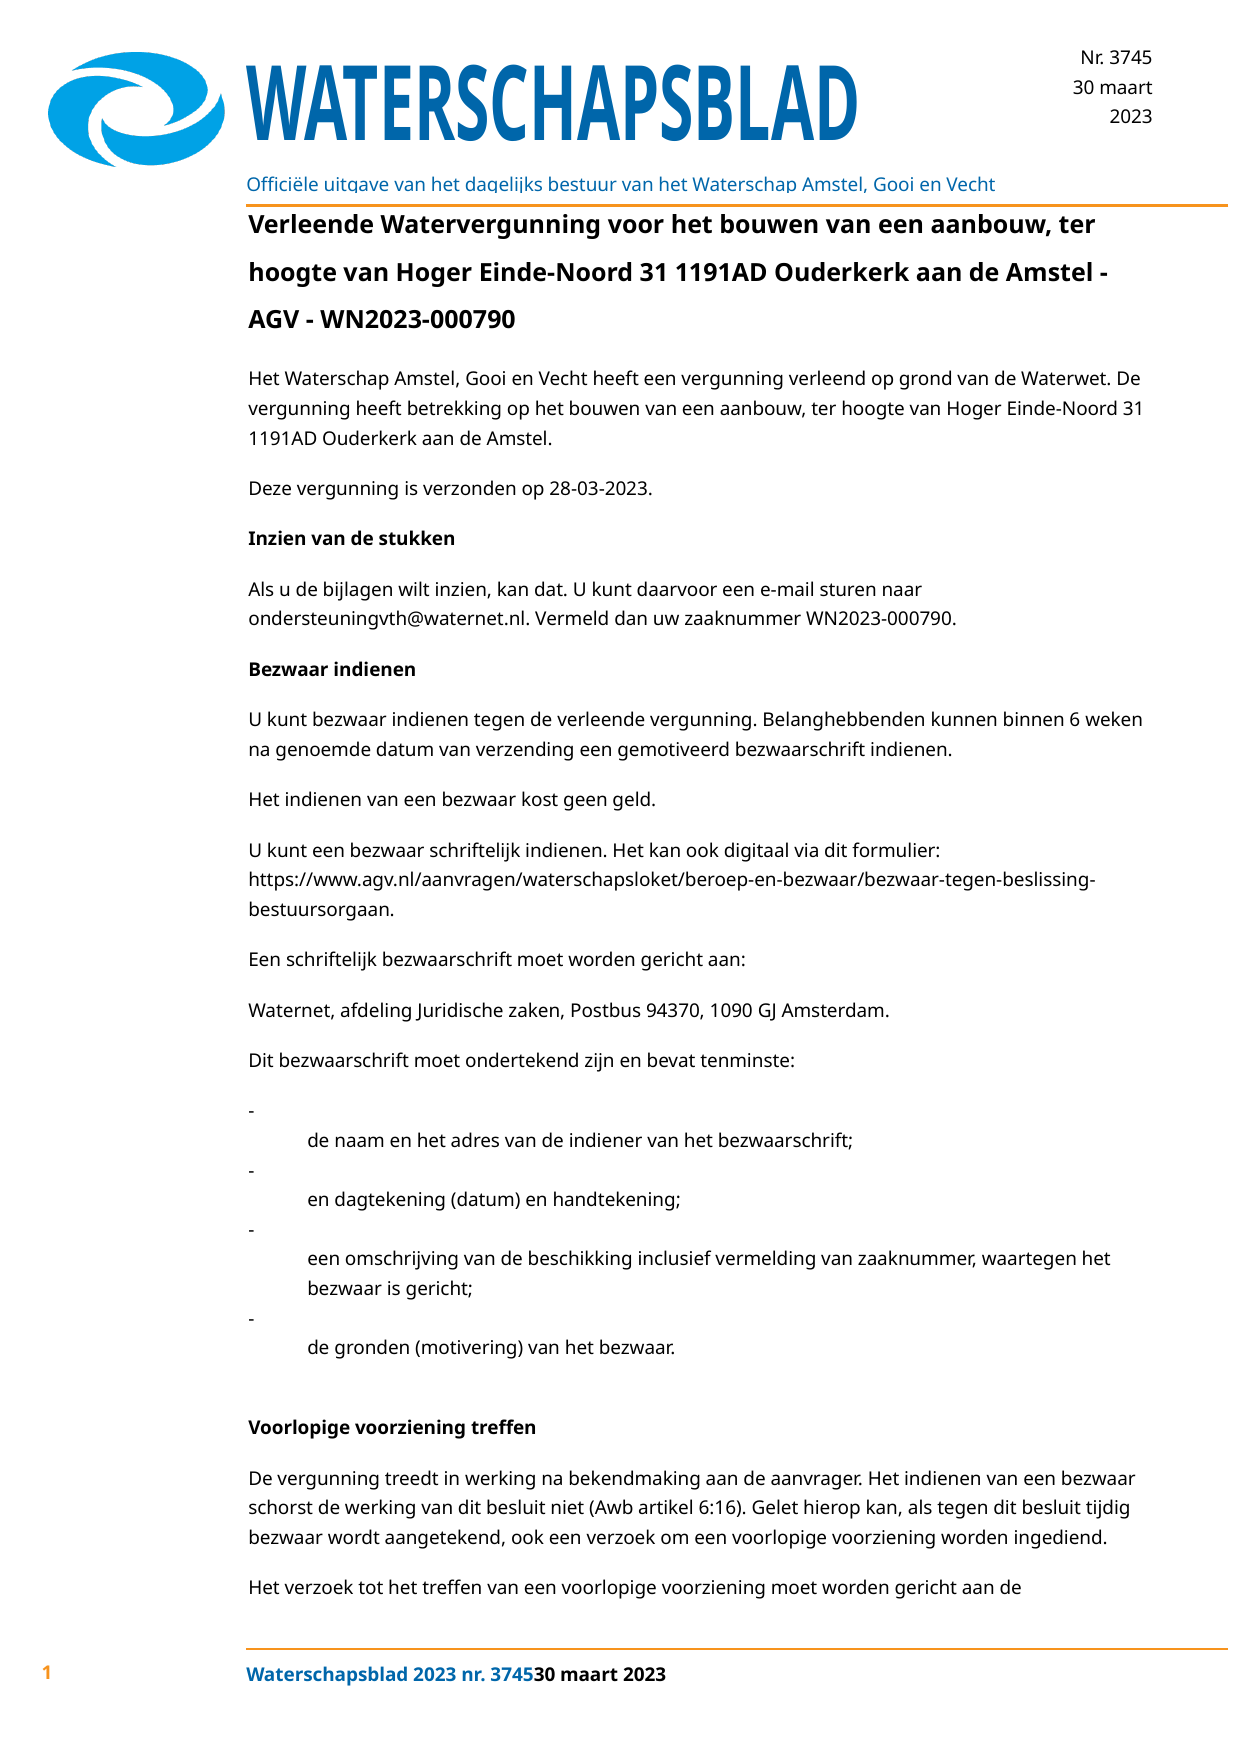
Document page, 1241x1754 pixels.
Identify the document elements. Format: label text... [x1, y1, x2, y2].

text Bezwaar indienen [248, 656, 1152, 682]
text De vergunning treedt in werking na bekendmaking aan de aanvrager. Het indienen van een bezwaar schorst de werking van dit besluit niet (Awb artikel 6:16). Gelet hierop kan, als tegen dit besluit tijdig bezwaar wordt aangetekend, ook een verzoek om een voorlopige voorziening worden ingediend. [248, 1465, 1152, 1549]
text Het indienen van een bezwaar kost geen geld. [248, 786, 1152, 812]
text Een schriftelijk bezwaarschrift moet worden gericht aan: [248, 946, 1152, 972]
text Deze vergunning is verzonden op 28-03-2023. [248, 475, 1152, 501]
text Verleende Watervergunning voor het bouwen van een aanbouw, ter hoogte van Hoger Einde-Noord 31 1191AD Ouderkerk aan de Amstel - AGV - WN2023-000790 [248, 207, 1152, 336]
text Het verzoek tot het treffen van een voorlopige voorziening moet worden gericht aan de [248, 1574, 1152, 1600]
text Dit bezwaarschrift moet ondertekend zijn en bevat tenminste: [248, 1047, 1152, 1073]
list de naam en het adres van de indiener van het bezwaarschrift; [248, 1127, 1152, 1153]
text Als u de bijlagen wilt inzien, kan dat. U kunt daarvoor een e-mail sturen naar ondersteuningvth@waternet.nl. Vermeld dan uw zaaknummer WN2023-000790. [248, 576, 1152, 631]
text U kunt een bezwaar schriftelijk indienen. Het kan ook digitaal via dit formulier: https://www.agv.nl/aanvragen/waterschapsloket/beroep-en-bezwaar/bezwaar-tegen-beslissing-bestuursorgaan. [248, 837, 1152, 922]
text Inzien van de stukken [248, 526, 1152, 551]
text Het Waterschap Amstel, Gooi en Vecht heeft een vergunning verleend op grond van de Waterwet. De vergunning heeft betrekking op het bouwen van een aanbouw, ter hoogte van Hoger Einde-Noord 31 1191AD Ouderkerk aan de Amstel. [248, 366, 1152, 450]
list de gronden (motivering) van het bezwaar. [248, 1334, 1152, 1360]
text Waternet, afdeling Juridische zaken, Postbus 94370, 1090 GJ Amsterdam. [248, 997, 1152, 1022]
text Voorlopige voorziening treffen [248, 1414, 1152, 1440]
list en dagtekening (datum) en handtekening; [248, 1186, 1152, 1212]
list een omschrijving van de beschikking inclusief vermelding van zaaknummer, waartegen het bezwaar is gericht; [248, 1246, 1152, 1301]
picture [41, 47, 231, 172]
text U kunt bezwaar indienen tegen de verleende vergunning. Belanghebbenden kunnen binnen 6 weken na genoemde datum van verzending een gemotiveerd bezwaarschrift indienen. [248, 706, 1152, 762]
